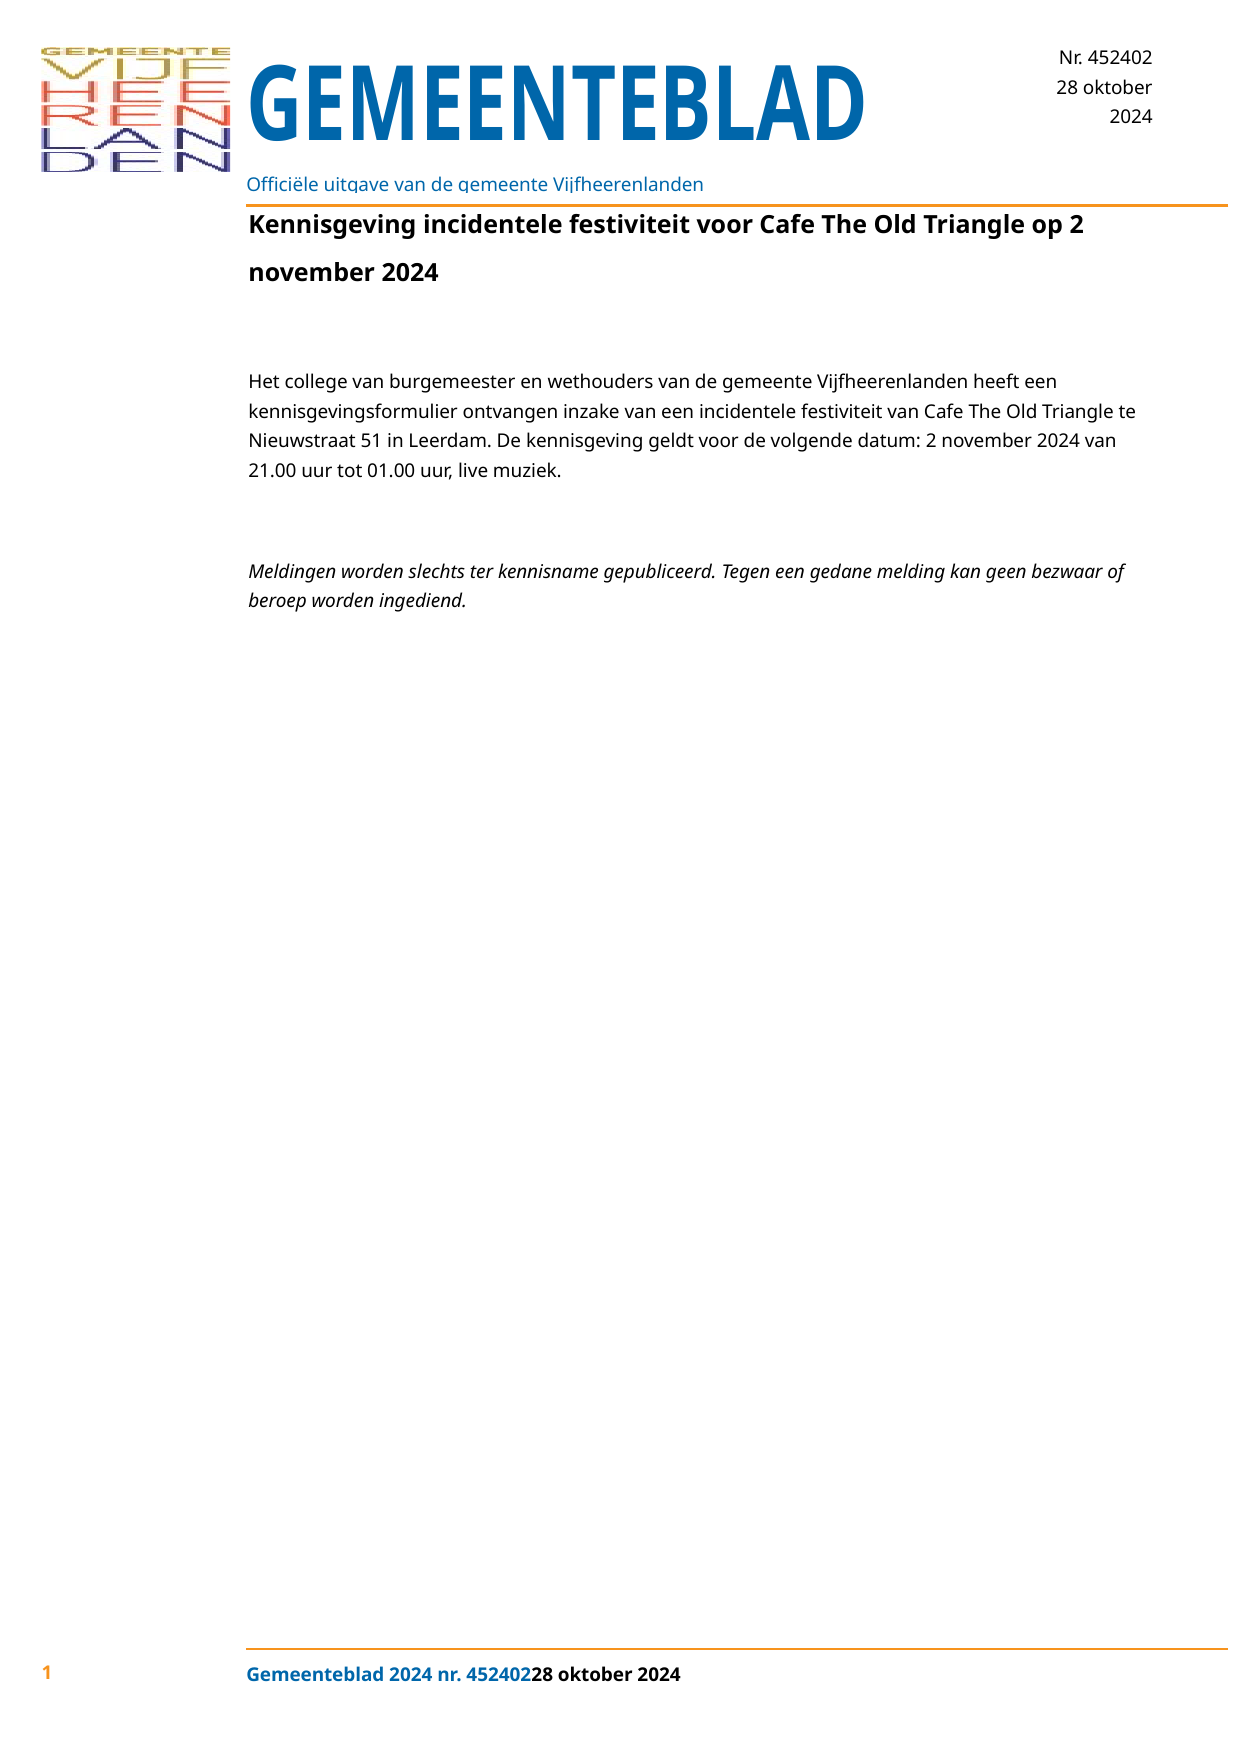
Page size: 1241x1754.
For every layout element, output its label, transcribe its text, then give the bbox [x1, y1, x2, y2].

text Het college van burgemeester en wethouders van de gemeente Vijfheerenlanden heeft een kennisgevingsformulier ontvangen inzake van een incidentele festiviteit van Cafe The Old Triangle te Nieuwstraat 51 in Leerdam. De kennisgeving geldt voor de volgende datum: 2 november 2024 van 21.00 uur tot 01.00 uur, live muziek. [248, 368, 1152, 483]
text Kennisgeving incidentele festiviteit voor Cafe The Old Triangle op 2 november 2024 [248, 207, 1152, 288]
text Meldingen worden slechts ter kennisname gepubliceerd. Tegen een gedane melding kan geen bezwaar of beroep worden ingediend. [248, 558, 1152, 613]
picture [41, 47, 231, 172]
